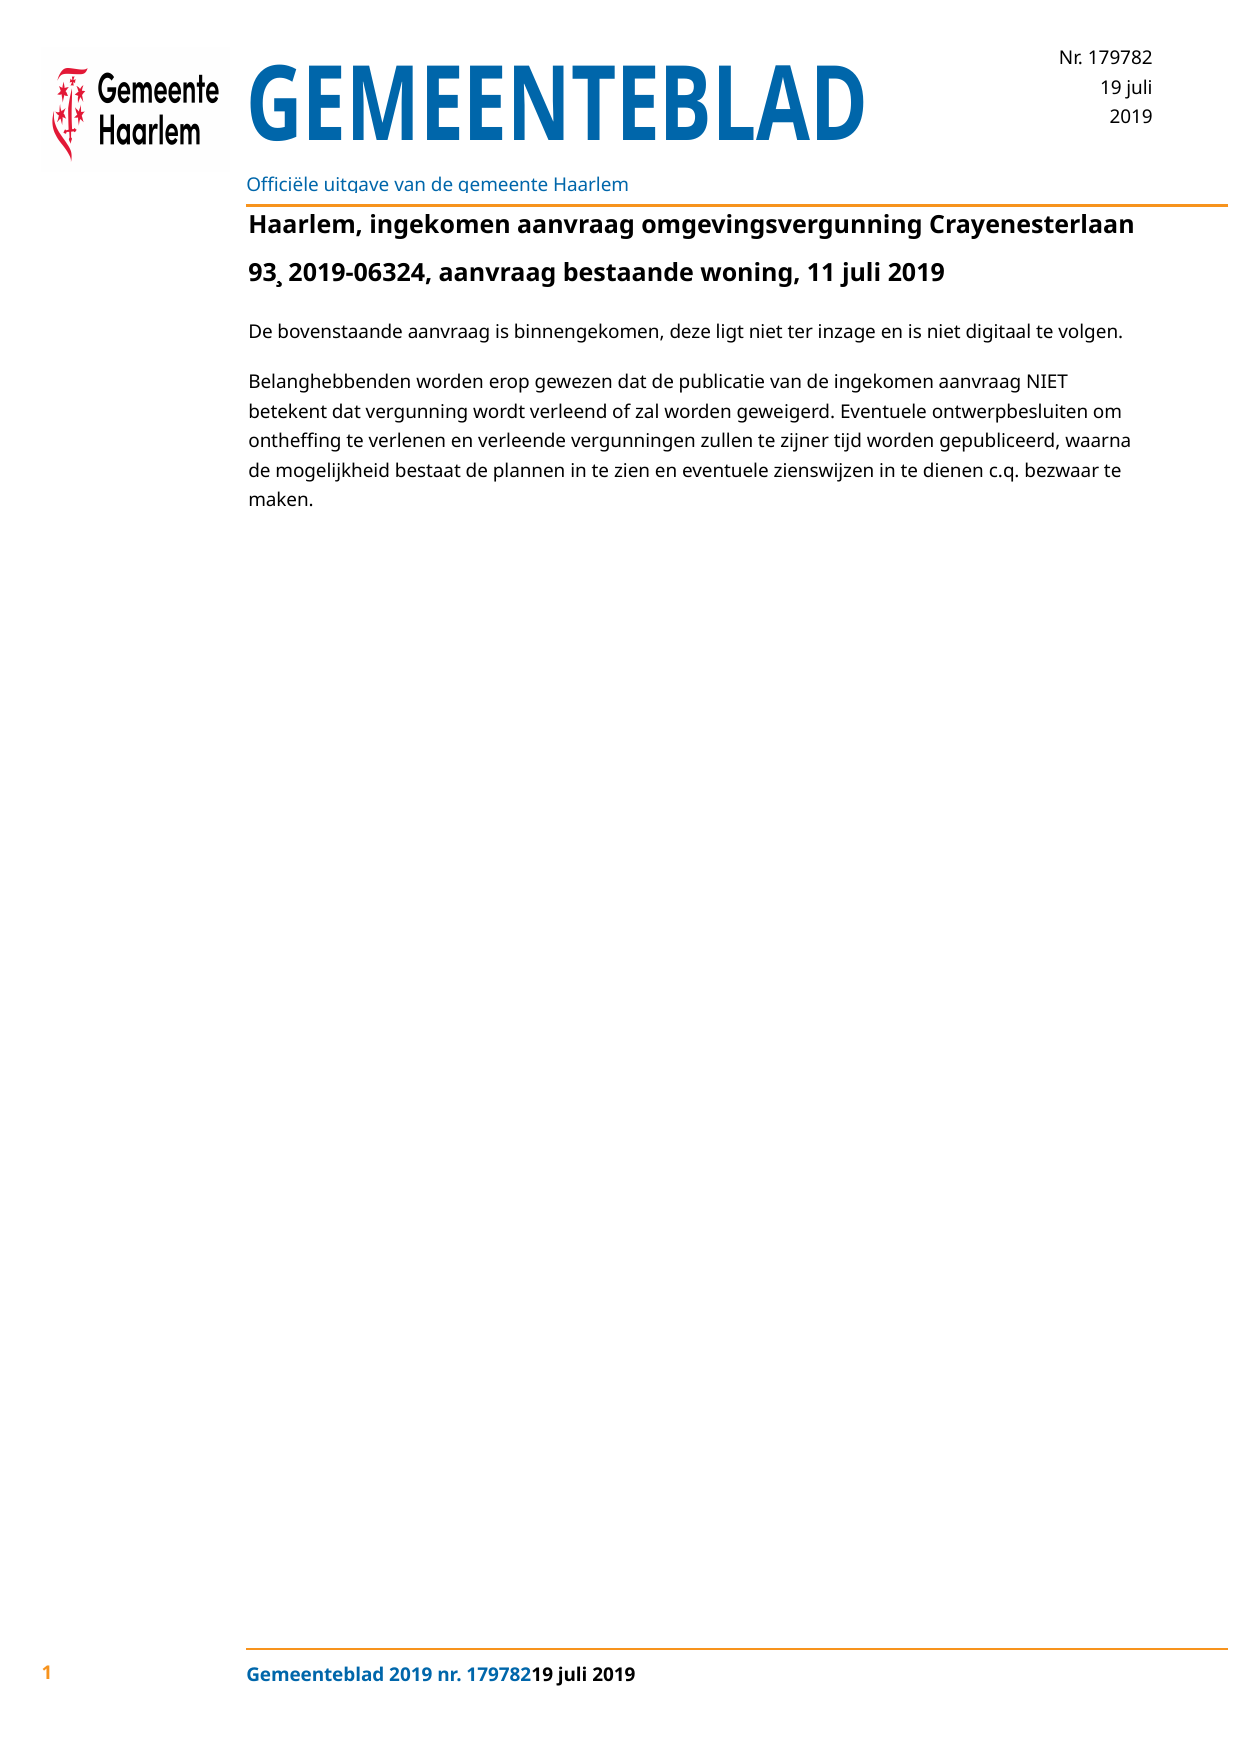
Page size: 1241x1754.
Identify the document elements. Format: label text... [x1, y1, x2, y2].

text Belanghebbenden worden erop gewezen dat de publicatie van de ingekomen aanvraag NIET betekent dat vergunning wordt verleend of zal worden geweigerd. Eventuele ontwerpbesluiten om ontheffing te verlenen en verleende vergunningen zullen te zijner tijd worden gepubliceerd, waarna de mogelijkheid bestaat de plannen in te zien en eventuele zienswijzen in te dienen c.q. bezwaar te maken. [248, 368, 1152, 512]
text De bovenstaande aanvraag is binnengekomen, deze ligt niet ter inzage en is niet digitaal te volgen. [248, 318, 1152, 344]
text Haarlem, ingekomen aanvraag omgevingsvergunning Crayenesterlaan 93¸ 2019-06324, aanvraag bestaande woning, 11 juli 2019 [248, 207, 1152, 288]
picture [41, 47, 231, 172]
